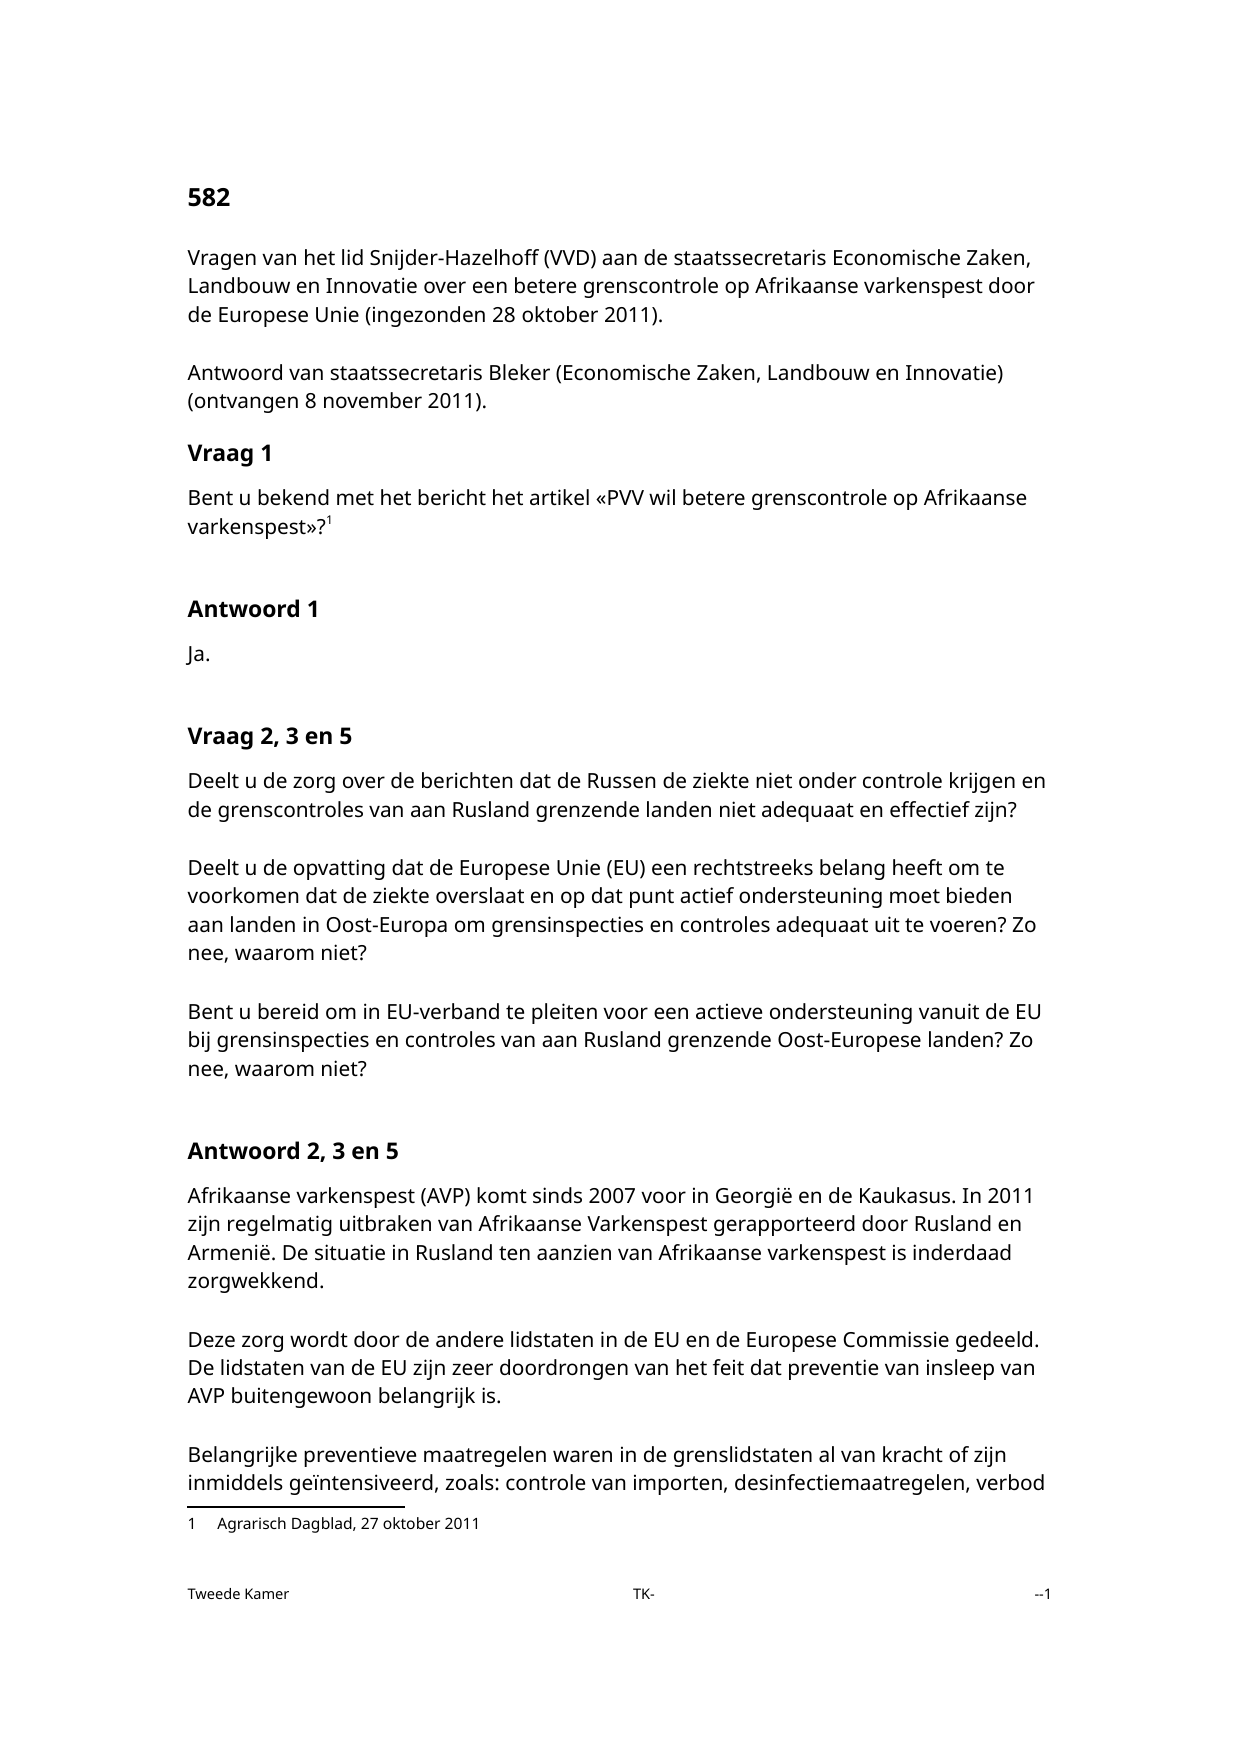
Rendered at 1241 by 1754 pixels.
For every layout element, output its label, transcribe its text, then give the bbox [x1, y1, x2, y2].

text Bent u bereid om in EU-verband te pleiten voor een actieve ondersteuning vanuit de EU bij grensinspecties en controles van aan Rusland grenzende Oost-Europese landen? Zo nee, waarom niet? [187, 997, 1053, 1082]
subtitle Antwoord 2, 3 en 5 [187, 1135, 1053, 1166]
text Belangrijke preventieve maatregelen waren in de grenslidstaten al van kracht of zijn inmiddels geïntensiveerd, zoals: controle van importen, desinfectiemaatregelen, verbod [187, 1440, 1053, 1497]
subtitle Vraag 1 [187, 437, 1053, 468]
text Ja. [187, 639, 1053, 667]
text Antwoord van staatssecretaris Bleker (Economische Zaken, Landbouw en Innovatie) (ontvangen 8 november 2011). [187, 358, 1053, 415]
subtitle Antwoord 1 [187, 593, 1053, 624]
text Bent u bekend met het bericht het artikel «PVV wil betere grenscontrole op Afrikaanse varkenspest»? [187, 483, 1053, 540]
text Vragen van het lid Snijder-Hazelhoff (VVD) aan de staatssecretaris Economische Zaken, Landbouw en Innovatie over een betere grenscontrole op Afrikaanse varkenspest door de Europese Unie (ingezonden 28 oktober 2011). [187, 243, 1053, 328]
text Deelt u de opvatting dat de Europese Unie (EU) een rechtstreeks belang heeft om te voorkomen dat de ziekte overslaat en op dat punt actief ondersteuning moet bieden aan landen in Oost-Europa om grensinspecties en controles adequaat uit te voeren? Zo nee, waarom niet? [187, 853, 1053, 967]
text 582 [187, 179, 1053, 213]
subtitle Vraag 2, 3 en 5 [187, 720, 1053, 751]
text Deze zorg wordt door de andere lidstaten in de EU en de Europese Commissie gedeeld. De lidstaten van de EU zijn zeer doordrongen van het feit dat preventie van insleep van AVP buitengewoon belangrijk is. [187, 1325, 1053, 1410]
text Agrarisch Dagblad, 27 oktober 2011 [187, 1506, 1053, 1534]
text Deelt u de zorg over de berichten dat de Russen de ziekte niet onder controle krijgen en de grenscontroles van aan Rusland grenzende landen niet adequaat en effectief zijn? [187, 766, 1053, 823]
text Afrikaanse varkenspest (AVP) komt sinds 2007 voor in Georgië en de Kaukasus. In 2011 zijn regelmatig uitbraken van Afrikaanse Varkenspest gerapporteerd door Rusland en Armenië. De situatie in Rusland ten aanzien van Afrikaanse varkenspest is inderdaad zorgwekkend. [187, 1181, 1053, 1295]
